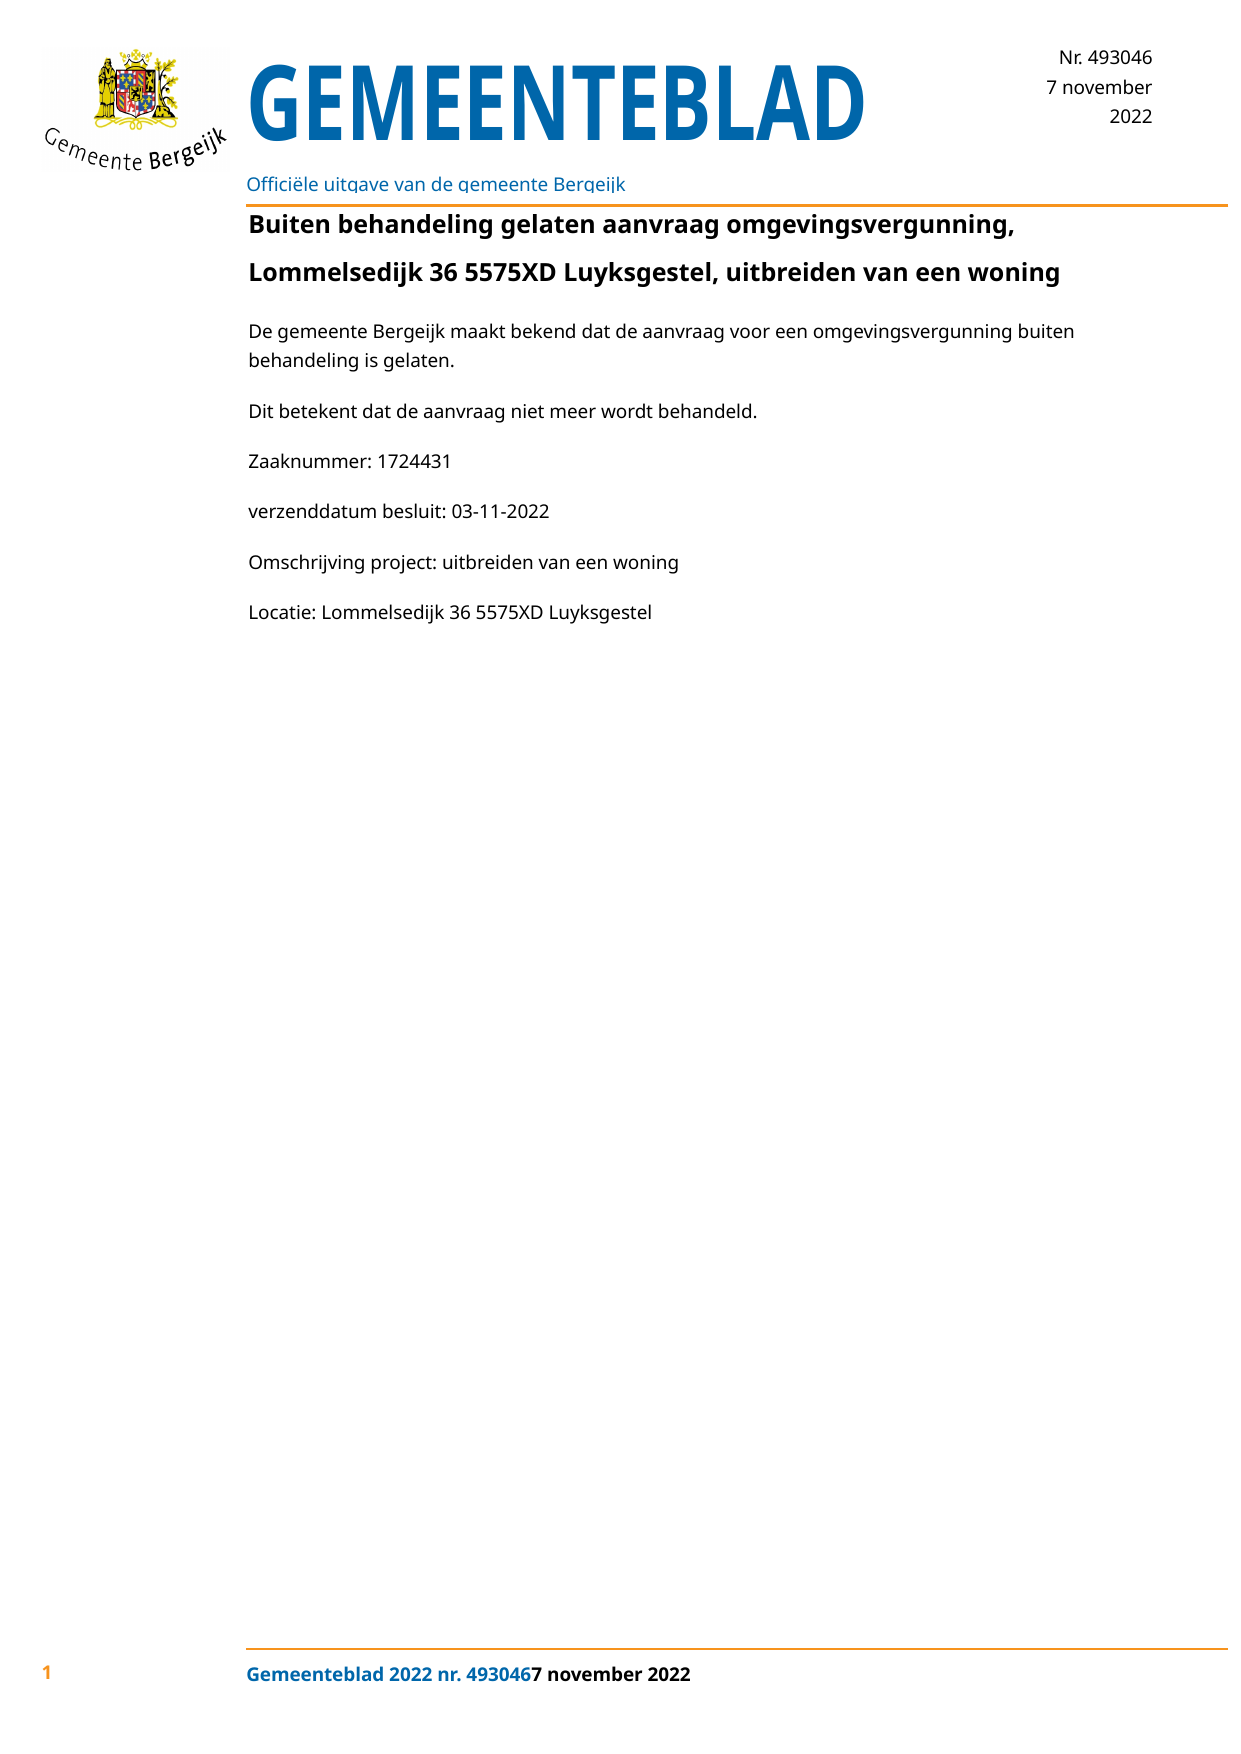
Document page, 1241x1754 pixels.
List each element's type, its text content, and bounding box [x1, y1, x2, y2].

text De gemeente Bergeijk maakt bekend dat de aanvraag voor een omgevingsvergunning buiten behandeling is gelaten. [248, 318, 1152, 373]
text Dit betekent dat de aanvraag niet meer wordt behandeld. [248, 398, 1152, 424]
text Buiten behandeling gelaten aanvraag omgevingsvergunning, Lommelsedijk 36 5575XD Luyksgestel, uitbreiden van een woning [248, 207, 1152, 288]
text verzenddatum besluit: 03-11-2022 [248, 499, 1152, 524]
text Omschrijving project: uitbreiden van een woning [248, 549, 1152, 575]
picture [41, 47, 231, 172]
text Locatie: Lommelsedijk 36 5575XD Luyksgestel [248, 599, 1152, 625]
text Zaaknummer: 1724431 [248, 448, 1152, 474]
